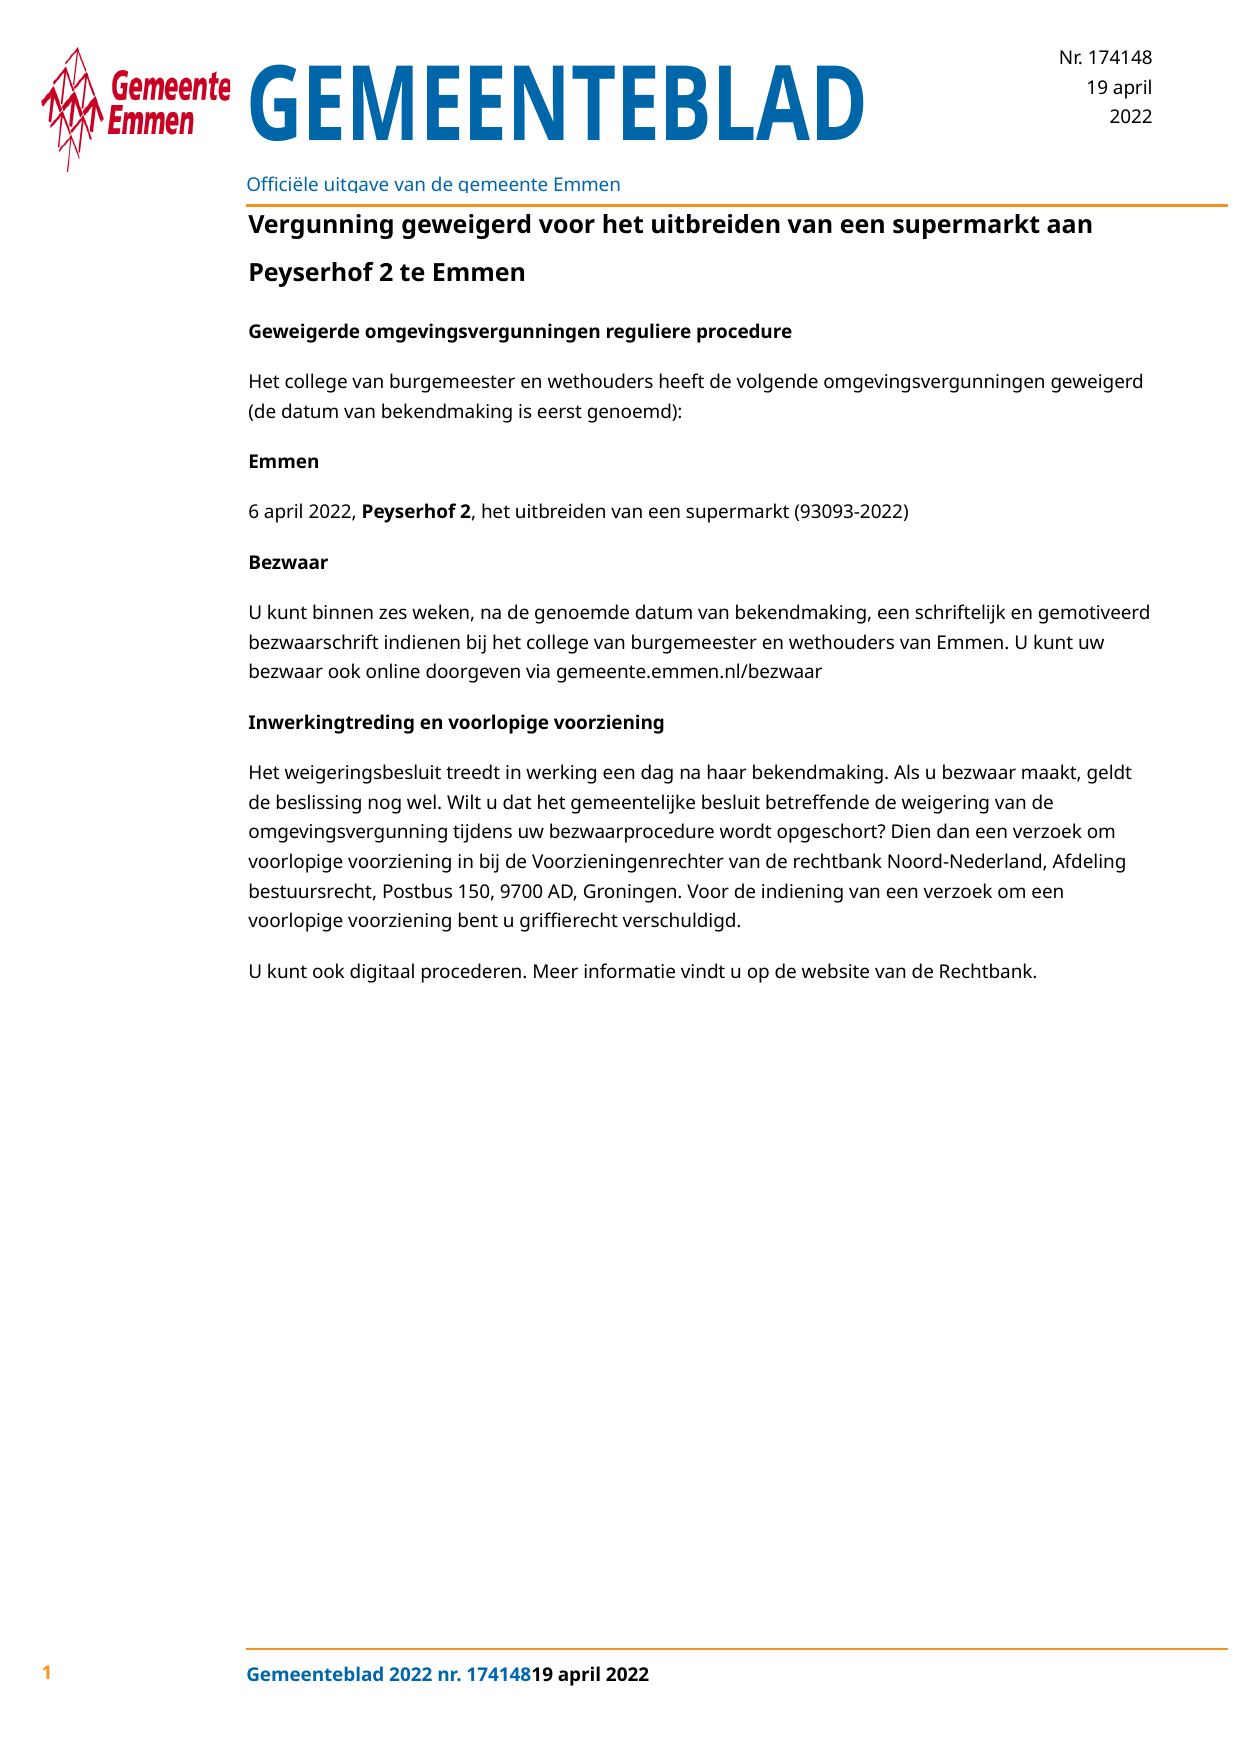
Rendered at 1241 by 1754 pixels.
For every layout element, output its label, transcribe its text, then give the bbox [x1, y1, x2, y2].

text Het weigeringsbesluit treedt in werking een dag na haar bekendmaking. Als u bezwaar maakt, geldt de beslissing nog wel. Wilt u dat het gemeentelijke besluit betreffende de weigering van de omgevingsvergunning tijdens uw bezwaarprocedure wordt opgeschort? Dien dan een verzoek om voorlopige voorziening in bij de Voorzieningenrechter van de rechtbank Noord-Nederland, Afdeling bestuursrecht, Postbus 150, 9700 AD, Groningen. Voor de indiening van een verzoek om een voorlopige voorziening bent u griffierecht verschuldigd. [248, 759, 1152, 933]
picture [41, 47, 231, 172]
text U kunt binnen zes weken, na de genoemde datum van bekendmaking, een schriftelijk en gemotiveerd bezwaarschrift indienen bij het college van burgemeester en wethouders van Emmen. U kunt uw bezwaar ook online doorgeven via gemeente.emmen.nl/bezwaar [248, 599, 1152, 684]
text Bezwaar [248, 549, 1152, 575]
text Emmen [248, 448, 1152, 474]
text 6 april 2022, Peyserhof 2, het uitbreiden van een supermarkt (93093-2022) [248, 499, 1152, 524]
text U kunt ook digitaal procederen. Meer informatie vindt u op de website van de Rechtbank. [248, 958, 1152, 984]
text Het college van burgemeester en wethouders heeft de volgende omgevingsvergunningen geweigerd (de datum van bekendmaking is eerst genoemd): [248, 368, 1152, 424]
text Inwerkingtreding en voorlopige voorziening [248, 709, 1152, 735]
text Geweigerde omgevingsvergunningen reguliere procedure [248, 318, 1152, 344]
text Vergunning geweigerd voor het uitbreiden van een supermarkt aan Peyserhof 2 te Emmen [248, 207, 1152, 288]
